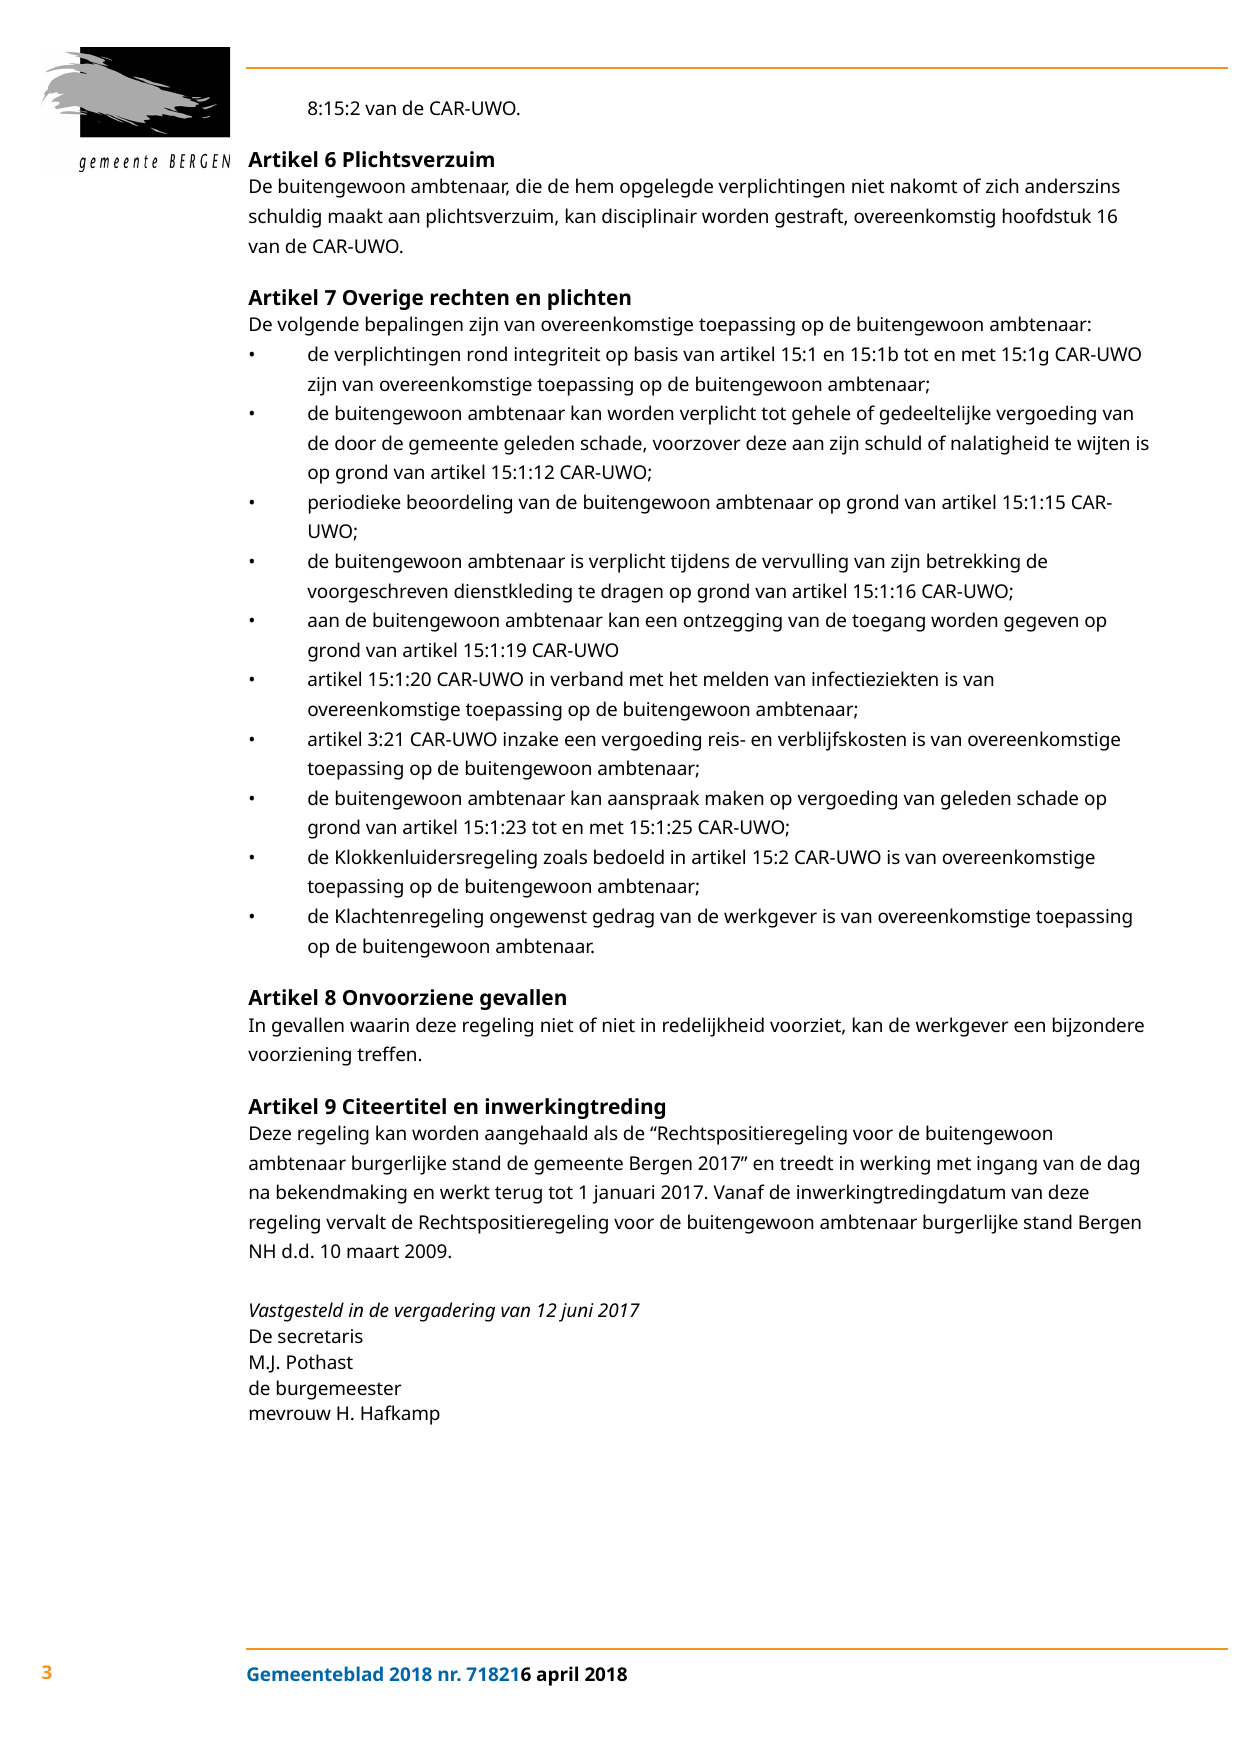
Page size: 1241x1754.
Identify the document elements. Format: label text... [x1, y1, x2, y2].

list de verplichtingen rond integriteit op basis van artikel 15:1 en 15:1b tot en met 15:1g CAR-UWO zijn van overeenkomstige toepassing op de buitengewoon ambtenaar; [248, 341, 1152, 397]
text Artikel 7 Overige rechten en plichten [248, 283, 1152, 312]
text Deze regeling kan worden aangehaald als de “Rechtspositieregeling voor de buitengewoon ambtenaar burgerlijke stand de gemeente Bergen 2017” en treedt in werking met ingang van de dag na bekendmaking en werkt terug tot 1 januari 2017. Vanaf de inwerkingtredingdatum van deze regeling vervalt de Rechtspositieregeling voor de buitengewoon ambtenaar burgerlijke stand Bergen NH d.d. 10 maart 2009. [248, 1120, 1152, 1264]
list artikel 3:21 CAR-UWO inzake een vergoeding reis- en verblijfskosten is van overeenkomstige toepassing op de buitengewoon ambtenaar; [248, 726, 1152, 781]
list periodieke beoordeling van de buitengewoon ambtenaar op grond van artikel 15:1:15 CAR-UWO; [248, 489, 1152, 544]
list de buitengewoon ambtenaar kan worden verplicht tot gehele of gedeeltelijke vergoeding van de door de gemeente geleden schade, voorzover deze aan zijn schuld of nalatigheid te wijten is op grond van artikel 15:1:12 CAR-UWO; [248, 400, 1152, 485]
list artikel 15:1:20 CAR-UWO in verband met het melden van infectieziekten is van overeenkomstige toepassing op de buitengewoon ambtenaar; [248, 667, 1152, 722]
text De volgende bepalingen zijn van overeenkomstige toepassing op de buitengewoon ambtenaar: [248, 312, 1152, 337]
text Artikel 8 Onvoorziene gevallen [248, 983, 1152, 1012]
text De buitengewoon ambtenaar, die de hem opgelegde verplichtingen niet nakomt of zich anderszins schuldig maakt aan plichtsverzuim, kan disciplinair worden gestraft, overeenkomstig hoofdstuk 16 van de CAR-UWO. [248, 174, 1152, 258]
list de Klachtenregeling ongewenst gedrag van de werkgever is van overeenkomstige toepassing op de buitengewoon ambtenaar. [248, 903, 1152, 959]
text Vastgesteld in de vergadering van 12 juni 2017 [248, 1298, 1152, 1323]
list de buitengewoon ambtenaar kan aanspraak maken op vergoeding van geleden schade op grond van artikel 15:1:23 tot en met 15:1:25 CAR-UWO; [248, 785, 1152, 840]
text de burgemeester [248, 1375, 1152, 1401]
list de buitengewoon ambtenaar is verplicht tijdens de vervulling van zijn betrekking de voorgeschreven dienstkleding te dragen op grond van artikel 15:1:16 CAR-UWO; [248, 548, 1152, 604]
list 8:15:2 van de CAR-UWO. [248, 95, 1152, 121]
text In gevallen waarin deze regeling niet of niet in redelijkheid voorziet, kan de werkgever een bijzondere voorziening treffen. [248, 1012, 1152, 1067]
list de Klokkenluidersregeling zoals bedoeld in artikel 15:2 CAR-UWO is van overeenkomstige toepassing op de buitengewoon ambtenaar; [248, 844, 1152, 899]
text De secretaris [248, 1323, 1152, 1349]
text mevrouw H. Hafkamp [248, 1401, 1152, 1426]
list aan de buitengewoon ambtenaar kan een ontzegging van de toegang worden gegeven op grond van artikel 15:1:19 CAR-UWO [248, 607, 1152, 663]
text M.J. Pothast [248, 1349, 1152, 1375]
text Artikel 6 Plichtsverzuim [248, 145, 1152, 174]
text Artikel 9 Citeertitel en inwerkingtreding [248, 1092, 1152, 1120]
picture [41, 47, 231, 172]
